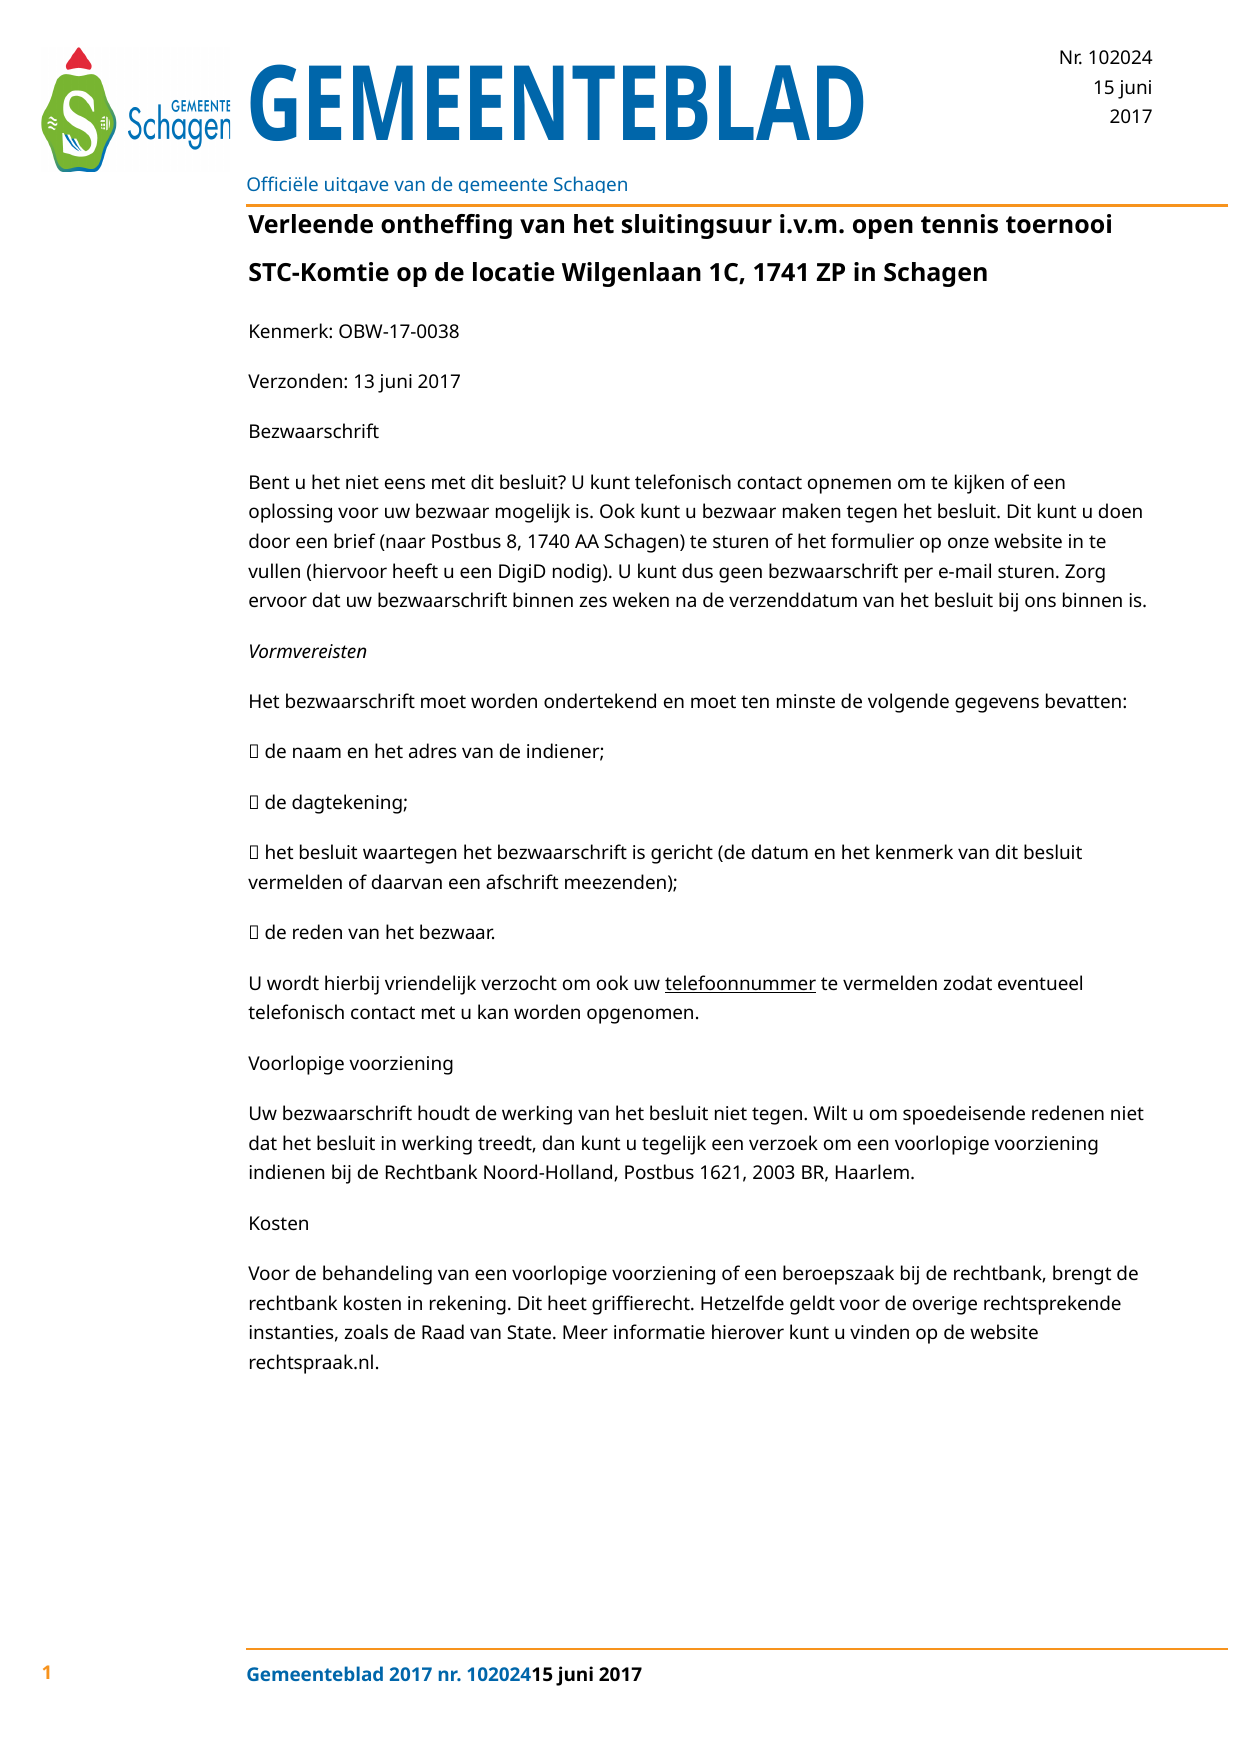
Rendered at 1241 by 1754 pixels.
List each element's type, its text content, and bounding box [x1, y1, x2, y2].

text  de naam en het adres van de indiener; [248, 739, 1152, 764]
text Uw bezwaarschrift houdt de werking van het besluit niet tegen. Wilt u om spoedeisende redenen niet dat het besluit in werking treedt, dan kunt u tegelijk een verzoek om een voorlopige voorziening indienen bij de Rechtbank Noord-Holland, Postbus 1621, 2003 BR, Haarlem. [248, 1100, 1152, 1185]
picture [41, 47, 231, 172]
text Het bezwaarschrift moet worden ondertekend en moet ten minste de volgende gegevens bevatten: [248, 688, 1152, 714]
text Voor de behandeling van een voorlopige voorziening of een beroepszaak bij de rechtbank, brengt de rechtbank kosten in rekening. Dit heet griffierecht. Hetzelfde geldt voor de overige rechtsprekende instanties, zoals de Raad van State. Meer informatie hierover kunt u vinden op de website rechtspraak.nl. [248, 1260, 1152, 1375]
text Verzonden: 13 juni 2017 [248, 368, 1152, 394]
text Bent u het niet eens met dit besluit? U kunt telefonisch contact opnemen om te kijken of een oplossing voor uw bezwaar mogelijk is. Ook kunt u bezwaar maken tegen het besluit. Dit kunt u doen door een brief (naar Postbus 8, 1740 AA Schagen) te sturen of het formulier op onze website in te vullen (hiervoor heeft u een DigiD nodig). U kunt dus geen bezwaarschrift per e-mail sturen. Zorg ervoor dat uw bezwaarschrift binnen zes weken na de verzenddatum van het besluit bij ons binnen is. [248, 469, 1152, 613]
text Verleende ontheffing van het sluitingsuur i.v.m. open tennis toernooi STC-Komtie op de locatie Wilgenlaan 1C, 1741 ZP in Schagen [248, 207, 1152, 288]
text  de dagtekening; [248, 789, 1152, 815]
text Voorlopige voorziening [248, 1050, 1152, 1076]
text Kosten [248, 1210, 1152, 1236]
text  de reden van het bezwaar. [248, 919, 1152, 945]
text U wordt hierbij vriendelijk verzocht om ook uw telefoonnummer te vermelden zodat eventueel telefonisch contact met u kan worden opgenomen. [248, 970, 1152, 1025]
text  het besluit waartegen het bezwaarschrift is gericht (de datum en het kenmerk van dit besluit vermelden of daarvan een afschrift meezenden); [248, 839, 1152, 895]
text Kenmerk: OBW-17-0038 [248, 318, 1152, 344]
text Bezwaarschrift [248, 419, 1152, 444]
text Vormvereisten [248, 638, 1152, 664]
